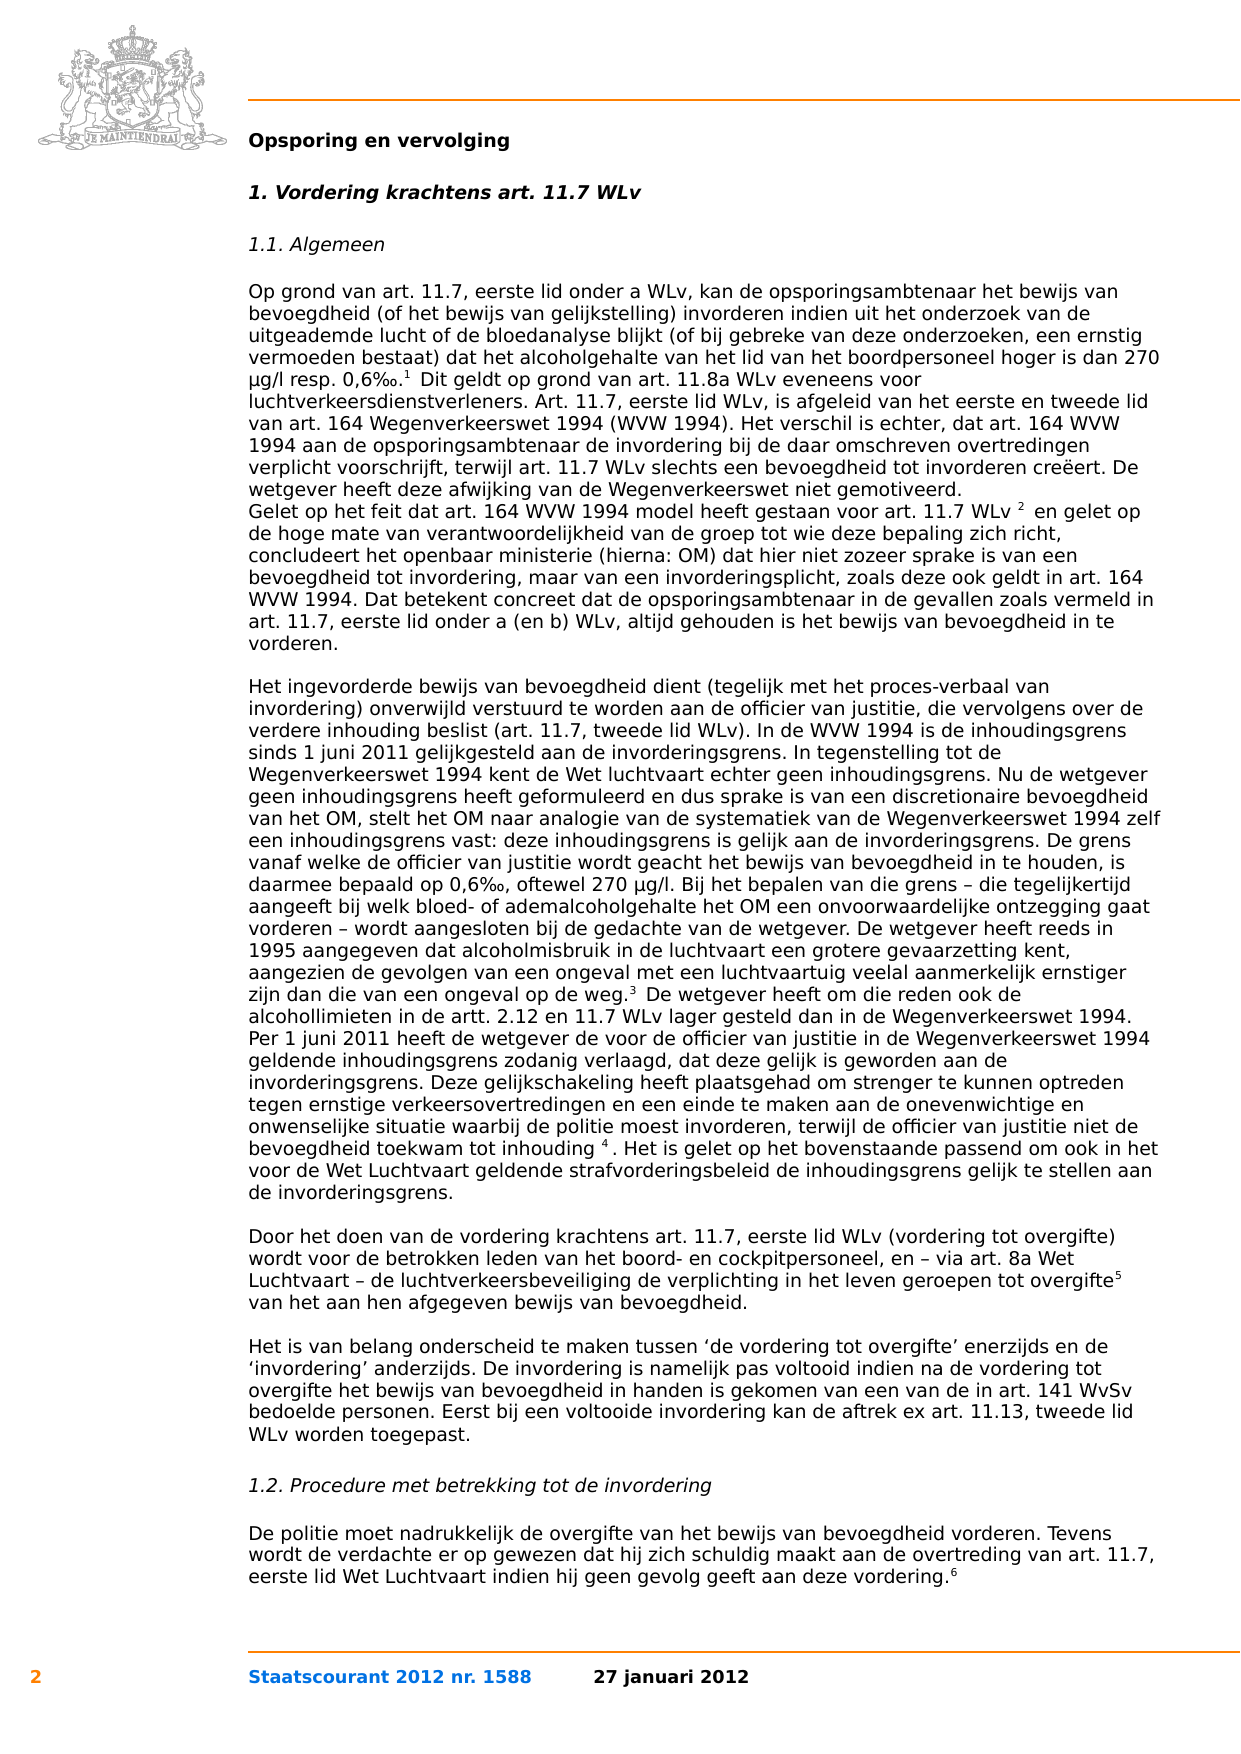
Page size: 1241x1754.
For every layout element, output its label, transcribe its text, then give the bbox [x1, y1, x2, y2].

text Het ingevorderde bewijs van bevoegdheid dient (tegelijk met het proces-verbaal van invordering) onverwijld verstuurd te worden aan de officier van justitie, die vervolgens over de verdere inhouding beslist (art. 11.7, tweede lid WLv). In de WVW 1994 is de inhoudingsgrens sinds 1 juni 2011 gelijkgesteld aan de invorderingsgrens. In tegenstelling tot de Wegenverkeerswet 1994 kent de Wet luchtvaart echter geen inhoudingsgrens. Nu de wetgever geen inhoudingsgrens heeft geformuleerd en dus sprake is van een discretionaire bevoegdheid van het OM, stelt het OM naar analogie van de systematiek van de Wegenverkeerswet 1994 zelf een inhoudingsgrens vast: deze inhoudingsgrens is gelijk aan de invorderingsgrens. De grens vanaf welke de officier van justitie wordt geacht het bewijs van bevoegdheid in te houden, is daarmee bepaald op 0,6‰, oftewel 270 μg/l. Bij het bepalen van die grens – die tegelijkertijd aangeeft bij welk bloed- of ademalcoholgehalte het OM een onvoorwaardelijke ontzegging gaat vorderen – wordt aangesloten bij de gedachte van de wetgever. De wetgever heeft reeds in 1995 aangegeven dat alcoholmisbruik in de luchtvaart een grotere gevaarzetting kent, aangezien de gevolgen van een ongeval met een luchtvaartuig veelal aanmerkelijk ernstiger zijn dan die van een ongeval op de weg. De wetgever heeft om die reden ook de alcohollimieten in de artt. 2.12 en 11.7 WLv lager gesteld dan in de Wegenverkeerswet 1994. Per 1 juni 2011 heeft de wetgever de voor de officier van justitie in de Wegenverkeerswet 1994 geldende inhoudingsgrens zodanig verlaagd, dat deze gelijk is geworden aan de invorderingsgrens. Deze gelijkschakeling heeft plaatsgehad om strenger te kunnen optreden tegen ernstige verkeersovertredingen en een einde te maken aan de onevenwichtige en onwenselijke situatie waarbij de politie moest invorderen, terwijl de officier van justitie niet de bevoegdheid toekwam tot inhouding . Het is gelet op het bovenstaande passend om ook in het voor de Wet Luchtvaart geldende strafvorderingsbeleid de inhoudingsgrens gelijk te stellen aan de invorderingsgrens. [248, 676, 1163, 1204]
text Het is van belang onderscheid te maken tussen ‘de vordering tot overgifte’ enerzijds en de ‘invordering’ anderzijds. De invordering is namelijk pas voltooid indien na de vordering tot overgifte het bewijs van bevoegdheid in handen is gekomen van een van de in art. 141 WvSv bedoelde personen. Eerst bij een voltooide invordering kan de aftrek ex art. 11.13, tweede lid WLv worden toegepast. [248, 1336, 1163, 1445]
text Gelet op het feit dat art. 164 WVW 1994 model heeft gestaan voor art. 11.7 WLv en gelet op de hoge mate van verantwoordelijkheid van de groep tot wie deze bepaling zich richt, concludeert het openbaar ministerie (hierna: OM) dat hier niet zozeer sprake is van een bevoegdheid tot invordering, maar van een invorderingsplicht, zoals deze ook geldt in art. 164 WVW 1994. Dat betekent concreet dat de opsporingsambtenaar in de gevallen zoals vermeld in art. 11.7, eerste lid onder a (en b) WLv, altijd gehouden is het bewijs van bevoegdheid in te vorderen. [248, 501, 1163, 654]
subtitle 1. Vordering krachtens art. 11.7 WLv [248, 182, 1163, 204]
subtitle 1.1. Algemeen [248, 234, 1163, 256]
text Op grond van art. 11.7, eerste lid onder a WLv, kan de opsporingsambtenaar het bewijs van bevoegdheid (of het bewijs van gelijkstelling) invorderen indien uit het onderzoek van de uitgeademde lucht of de bloedanalyse blijkt (of bij gebreke van deze onderzoeken, een ernstig vermoeden bestaat) dat het alcoholgehalte van het lid van het boordpersoneel hoger is dan 270 µg/l resp. 0,6‰. Dit geldt op grond van art. 11.8a WLv eveneens voor luchtverkeersdienstverleners. Art. 11.7, eerste lid WLv, is afgeleid van het eerste en tweede lid van art. 164 Wegenverkeerswet 1994 (WVW 1994). Het verschil is echter, dat art. 164 WVW 1994 aan de opsporingsambtenaar de invordering bij de daar omschreven overtredingen verplicht voorschrijft, terwijl art. 11.7 WLv slechts een bevoegdheid tot invorderen creëert. De wetgever heeft deze afwijking van de Wegenverkeerswet niet gemotiveerd. [248, 281, 1163, 501]
text Door het doen van de vordering krachtens art. 11.7, eerste lid WLv (vordering tot overgifte) wordt voor de betrokken leden van het boord- en cockpitpersoneel, en – via art. 8a Wet Luchtvaart – de luchtverkeersbeveiliging de verplichting in het leven geroepen tot overgifte van het aan hen afgegeven bewijs van bevoegdheid. [248, 1226, 1163, 1314]
subtitle 1.2. Procedure met betrekking tot de invordering [248, 1475, 1163, 1497]
subtitle Opsporing en vervolging [248, 130, 1163, 152]
text De politie moet nadrukkelijk de overgifte van het bewijs van bevoegdheid vorderen. Tevens wordt de verdachte er op gewezen dat hij zich schuldig maakt aan de overtreding van art. 11.7, eerste lid Wet Luchtvaart indien hij geen gevolg geeft aan deze vordering. [248, 1522, 1163, 1588]
picture [38, 25, 227, 150]
